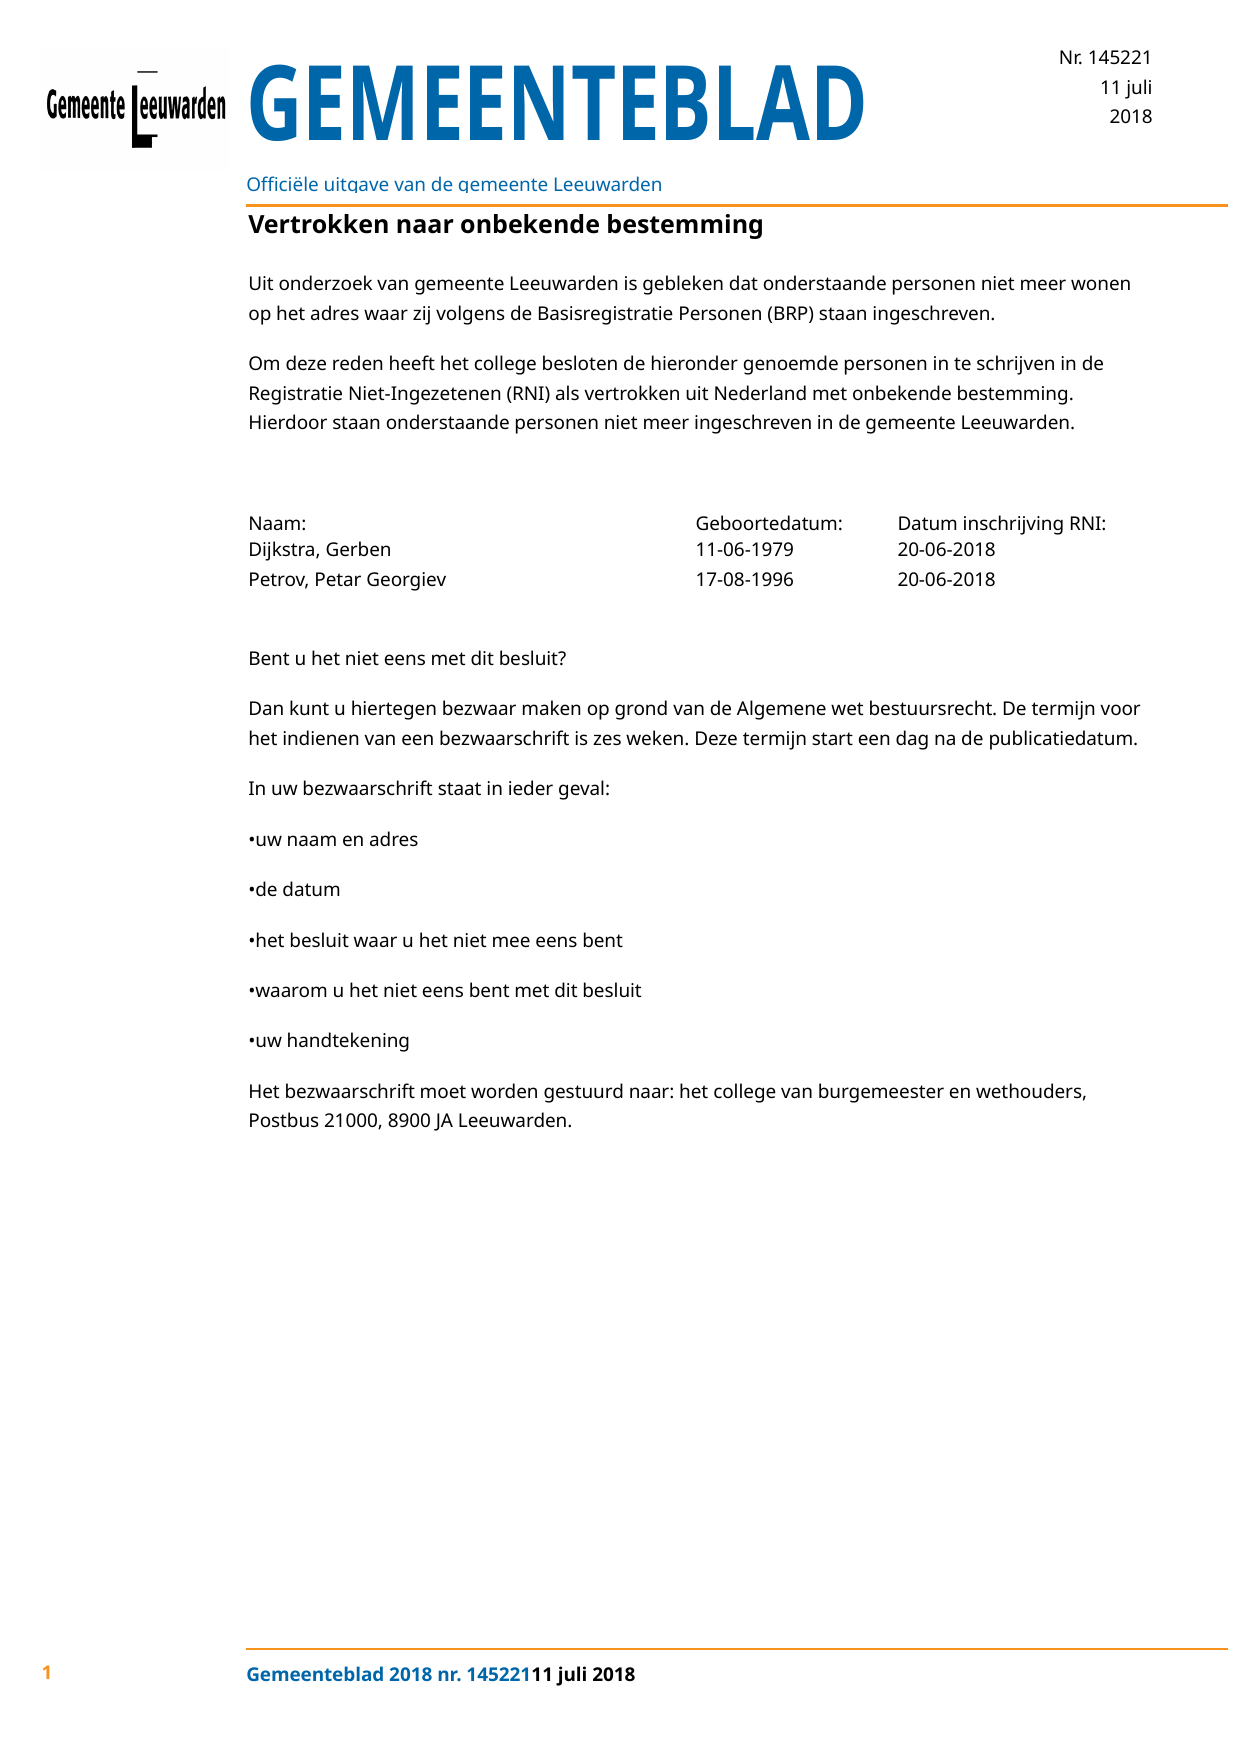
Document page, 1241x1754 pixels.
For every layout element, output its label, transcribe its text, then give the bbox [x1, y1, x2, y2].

text Om deze reden heeft het college besloten de hieronder genoemde personen in te schrijven in de Registratie Niet-Ingezetenen (RNI) als vertrokken uit Nederland met onbekende bestemming. Hierdoor staan onderstaande personen niet meer ingeschreven in de gemeente Leeuwarden. [248, 350, 1152, 435]
table_header Naam: [248, 510, 695, 536]
picture [41, 47, 231, 172]
text •de datum [248, 876, 1152, 902]
text Dan kunt u hiertegen bezwaar maken op grond van de Algemene wet bestuursrecht. De termijn voor het indienen van een bezwaarschrift is zes weken. Deze termijn start een dag na de publicatiedatum. [248, 696, 1152, 751]
text Bent u het niet eens met dit besluit? [248, 645, 1152, 671]
text Het bezwaarschrift moet worden gestuurd naar: het college van burgemeester en wethouders, Postbus 21000, 8900 JA Leeuwarden. [248, 1078, 1152, 1133]
table_header Datum inschrijving RNI: [897, 510, 1152, 536]
text Uit onderzoek van gemeente Leeuwarden is gebleken dat onderstaande personen niet meer wonen op het adres waar zij volgens de Basisregistratie Personen (BRP) staan ingeschreven. [248, 270, 1152, 326]
text •uw handtekening [248, 1028, 1152, 1053]
text •uw naam en adres [248, 826, 1152, 852]
text •het besluit waar u het niet mee eens bent [248, 927, 1152, 952]
table_cell Dijkstra, Gerben Petrov, Petar Georgiev [248, 536, 695, 591]
text In uw bezwaarschrift staat in ieder geval: [248, 776, 1152, 801]
table_cell 20-06-2018 20-06-2018 [897, 536, 1152, 591]
text Vertrokken naar onbekende bestemming [248, 207, 1152, 241]
table_header Geboortedatum: [695, 510, 897, 536]
table_cell 11-06-1979 17-08-1996 [695, 536, 897, 591]
text •waarom u het niet eens bent met dit besluit [248, 977, 1152, 1003]
